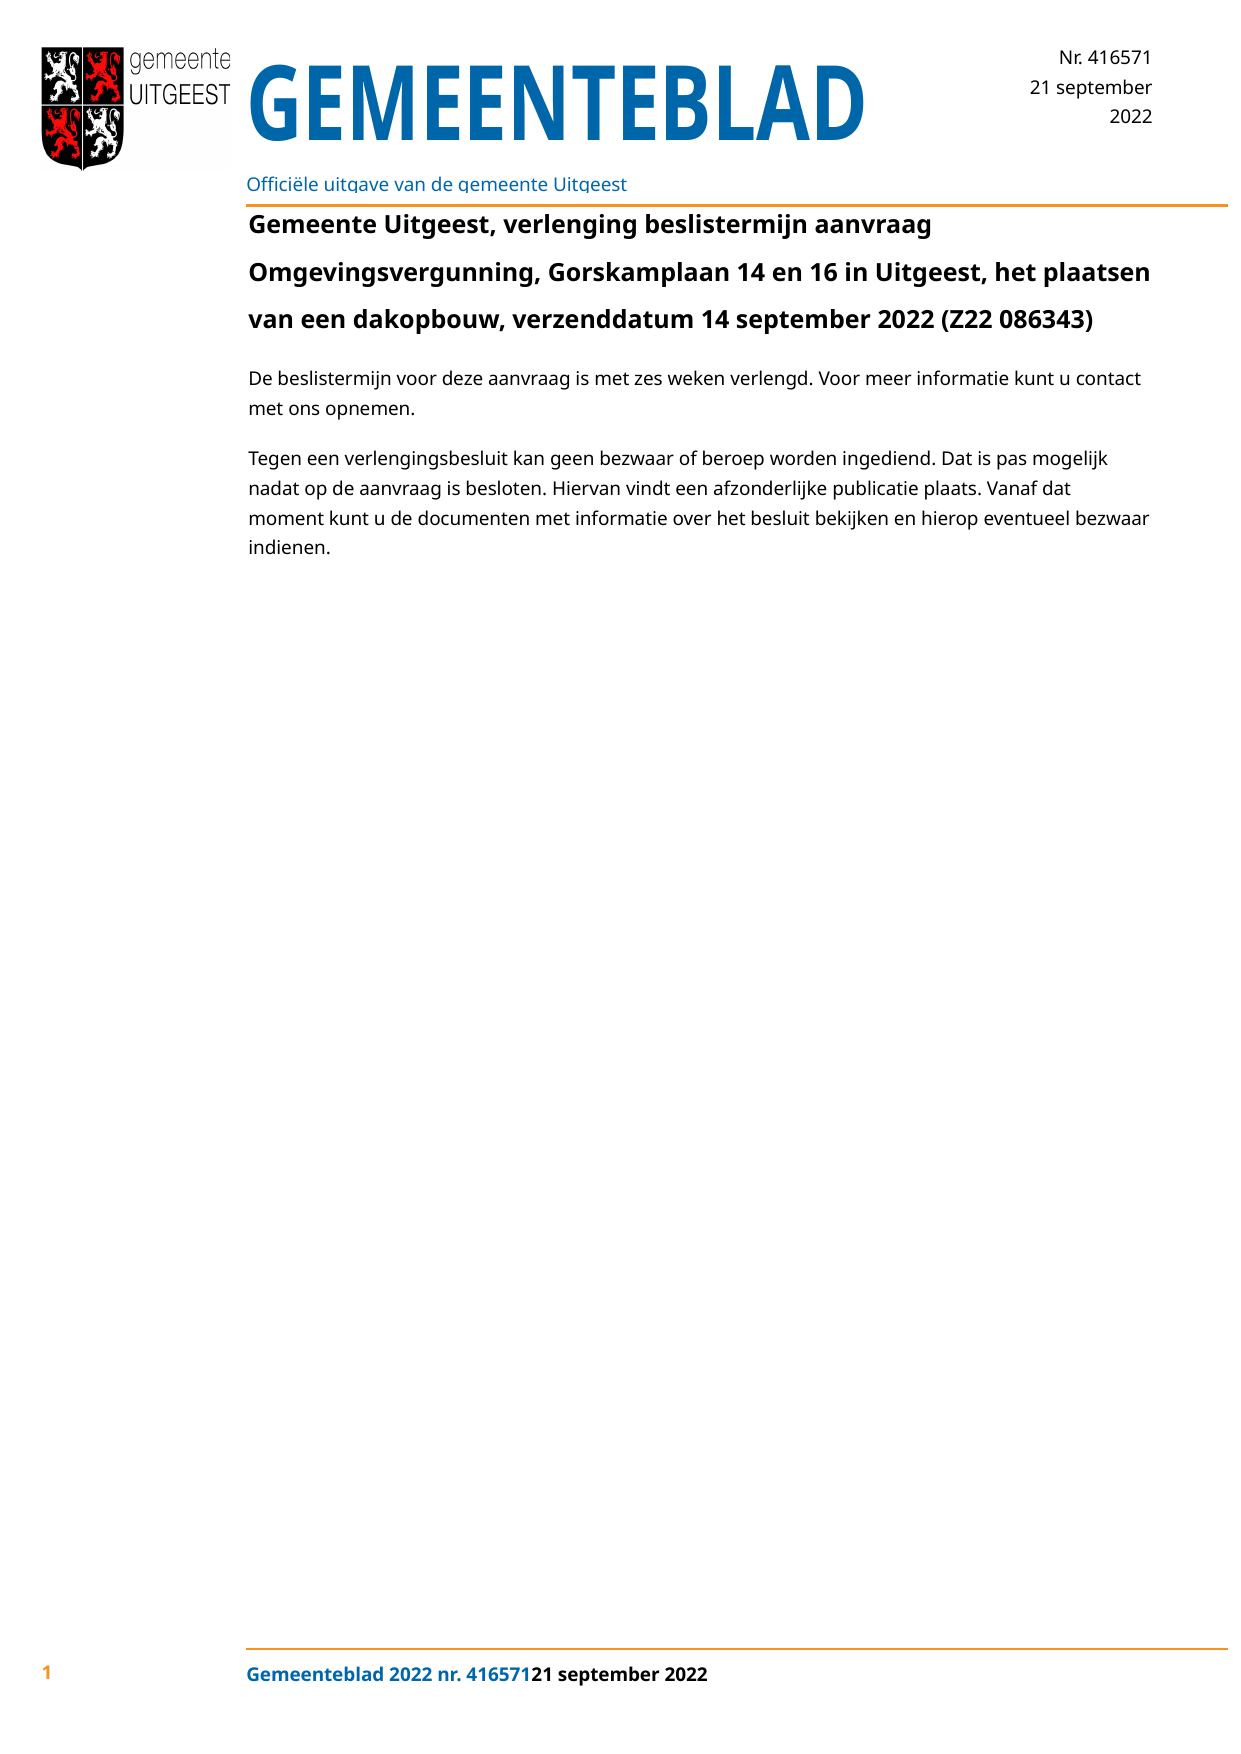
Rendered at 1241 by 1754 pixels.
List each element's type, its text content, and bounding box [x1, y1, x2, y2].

text De beslistermijn voor deze aanvraag is met zes weken verlengd. Voor meer informatie kunt u contact met ons opnemen. [248, 366, 1152, 421]
picture [41, 47, 231, 172]
text Gemeente Uitgeest, verlenging beslistermijn aanvraag Omgevingsvergunning, Gorskamplaan 14 en 16 in Uitgeest, het plaatsen van een dakopbouw, verzenddatum 14 september 2022 (Z22 086343) [248, 207, 1152, 336]
text Tegen een verlengingsbesluit kan geen bezwaar of beroep worden ingediend. Dat is pas mogelijk nadat op de aanvraag is besloten. Hiervan vindt een afzonderlijke publicatie plaats. Vanaf dat moment kunt u de documenten met informatie over het besluit bekijken en hierop eventueel bezwaar indienen. [248, 446, 1152, 560]
